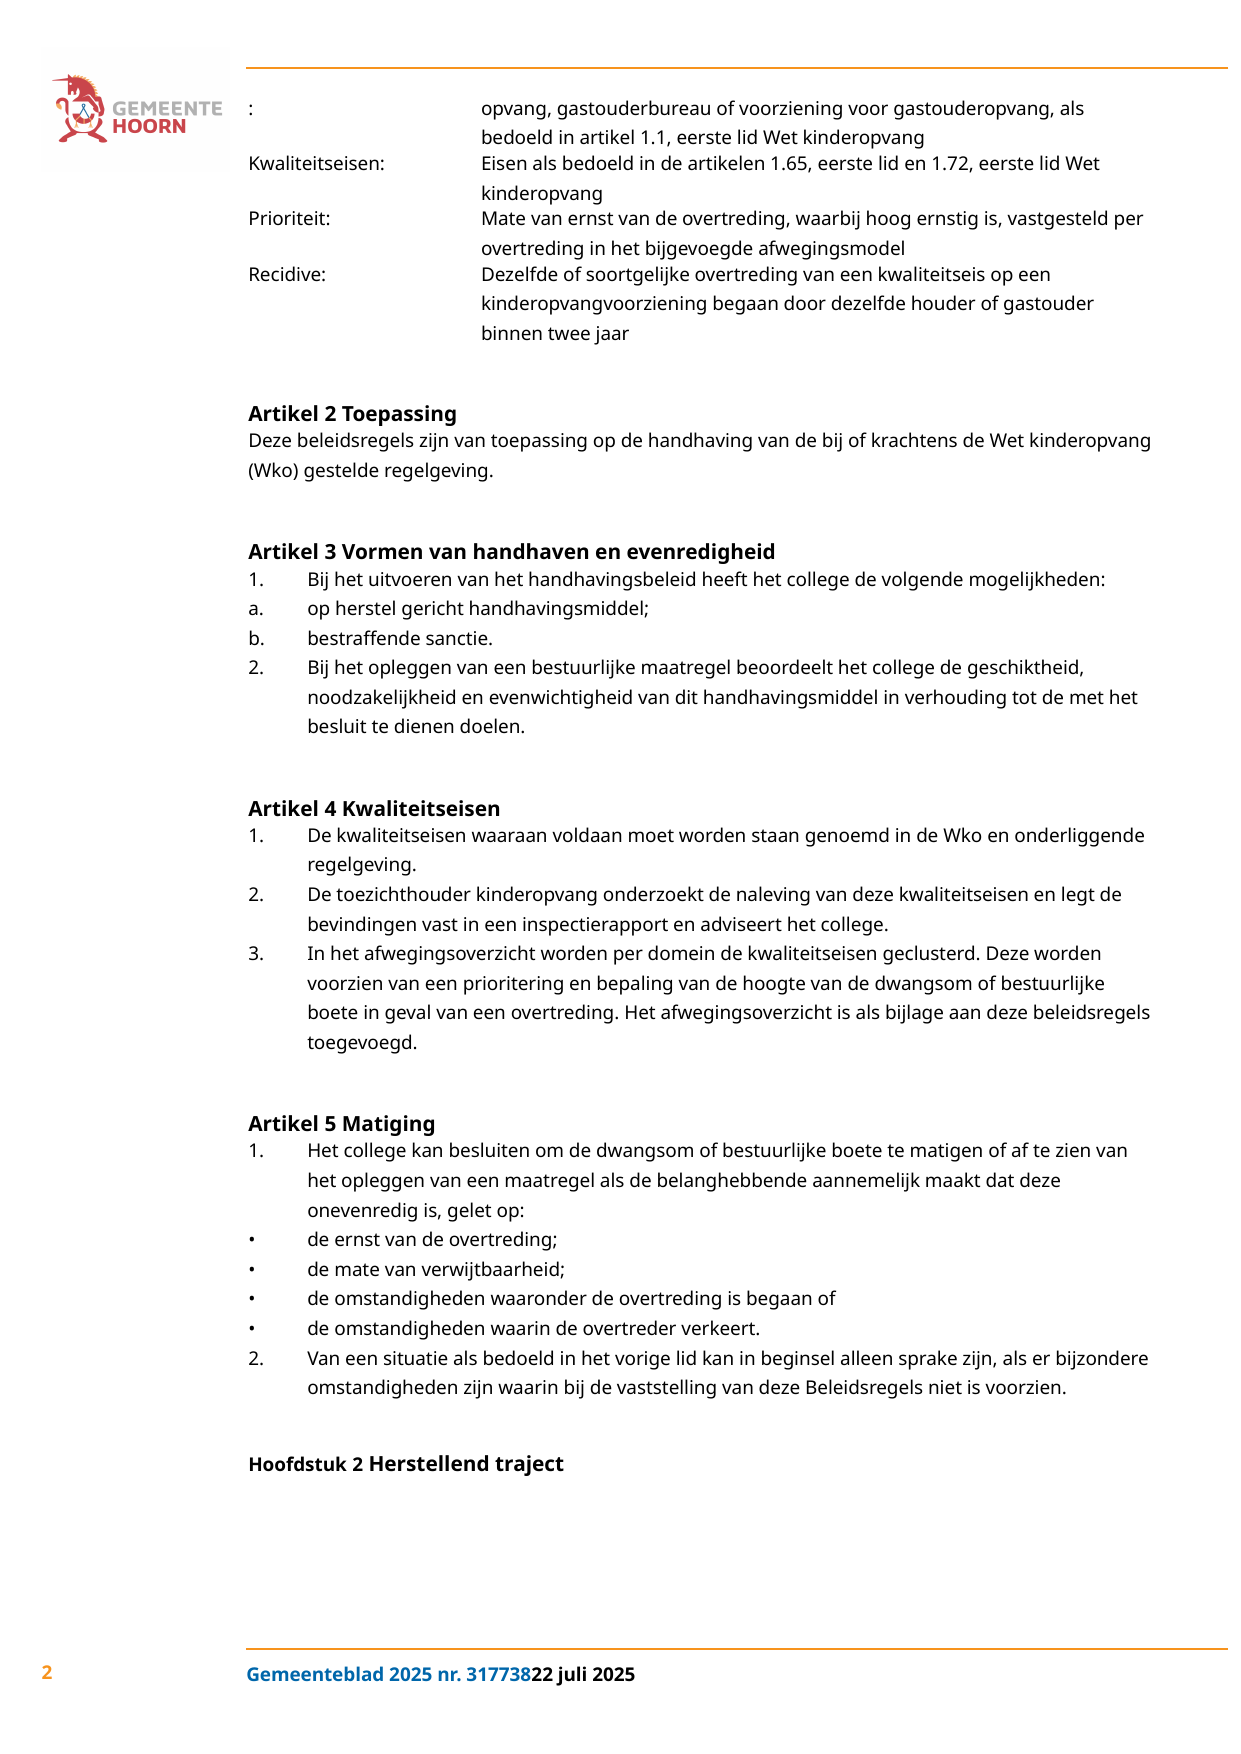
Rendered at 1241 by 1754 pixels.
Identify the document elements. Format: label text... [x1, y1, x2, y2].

list de ernst van de overtreding; [248, 1226, 1152, 1252]
table_cell Dezelfde of soortgelijke overtreding van een kwaliteitseis op een kinderopvangvoorziening begaan door dezelfde houder of gastouder binnen twee jaar [481, 261, 1152, 346]
list In het afwegingsoverzicht worden per domein de kwaliteitseisen geclusterd. Deze worden voorzien van een prioritering en bepaling van de hoogte van de dwangsom of bestuurlijke boete in geval van een overtreding. Het afwegingsoverzicht is als bijlage aan deze beleidsregels toegevoegd. [248, 940, 1152, 1055]
table_cell : [248, 95, 481, 150]
list Bij het uitvoeren van het handhavingsbeleid heeft het college de volgende mogelijkheden: [248, 566, 1152, 591]
list De kwaliteitseisen waaraan voldaan moet worden staan genoemd in de Wko en onderliggende regelgeving. [248, 822, 1152, 877]
table_cell Mate van ernst van de overtreding, waarbij hoog ernstig is, vastgesteld per overtreding in het bijgevoegde afwegingsmodel [481, 205, 1152, 261]
list de mate van verwijtbaarheid; [248, 1256, 1152, 1282]
table_cell Prioriteit: [248, 205, 481, 261]
list op herstel gericht handhavingsmiddel; [248, 595, 1152, 621]
picture [41, 47, 231, 172]
list Het college kan besluiten om de dwangsom of bestuurlijke boete te matigen of af te zien van het opleggen van een maatregel als de belanghebbende aannemelijk maakt dat deze onevenredig is, gelet op: [248, 1138, 1152, 1222]
text Hoofdstuk 2 Herstellend traject [248, 1449, 1152, 1478]
table_cell Recidive: [248, 261, 481, 346]
table_cell Kwaliteitseisen: [248, 150, 481, 205]
text Artikel 5 Matiging [248, 1109, 1152, 1138]
list De toezichthouder kinderopvang onderzoekt de naleving van deze kwaliteitseisen en legt de bevindingen vast in een inspectierapport en adviseert het college. [248, 881, 1152, 937]
list Van een situatie als bedoeld in het vorige lid kan in beginsel alleen sprake zijn, als er bijzondere omstandigheden zijn waarin bij de vaststelling van deze Beleidsregels niet is voorzien. [248, 1345, 1152, 1400]
table_cell opvang, gastouderbureau of voorziening voor gastouderopvang, als bedoeld in artikel 1.1, eerste lid Wet kinderopvang [481, 95, 1152, 150]
list bestraffende sanctie. [248, 625, 1152, 651]
list de omstandigheden waarin de overtreder verkeert. [248, 1315, 1152, 1341]
table_cell Eisen als bedoeld in de artikelen 1.65, eerste lid en 1.72, eerste lid Wet kinderopvang [481, 150, 1152, 205]
list Bij het opleggen van een bestuurlijke maatregel beoordeelt het college de geschiktheid, noodzakelijkheid en evenwichtigheid van dit handhavingsmiddel in verhouding tot de met het besluit te dienen doelen. [248, 654, 1152, 739]
text Deze beleidsregels zijn van toepassing op de handhaving van de bij of krachtens de Wet kinderopvang (Wko) gestelde regelgeving. [248, 428, 1152, 483]
text Artikel 3 Vormen van handhaven en evenredigheid [248, 537, 1152, 566]
list de omstandigheden waaronder de overtreding is begaan of [248, 1286, 1152, 1311]
text Artikel 2 Toepassing [248, 399, 1152, 428]
text Artikel 4 Kwaliteitseisen [248, 794, 1152, 822]
